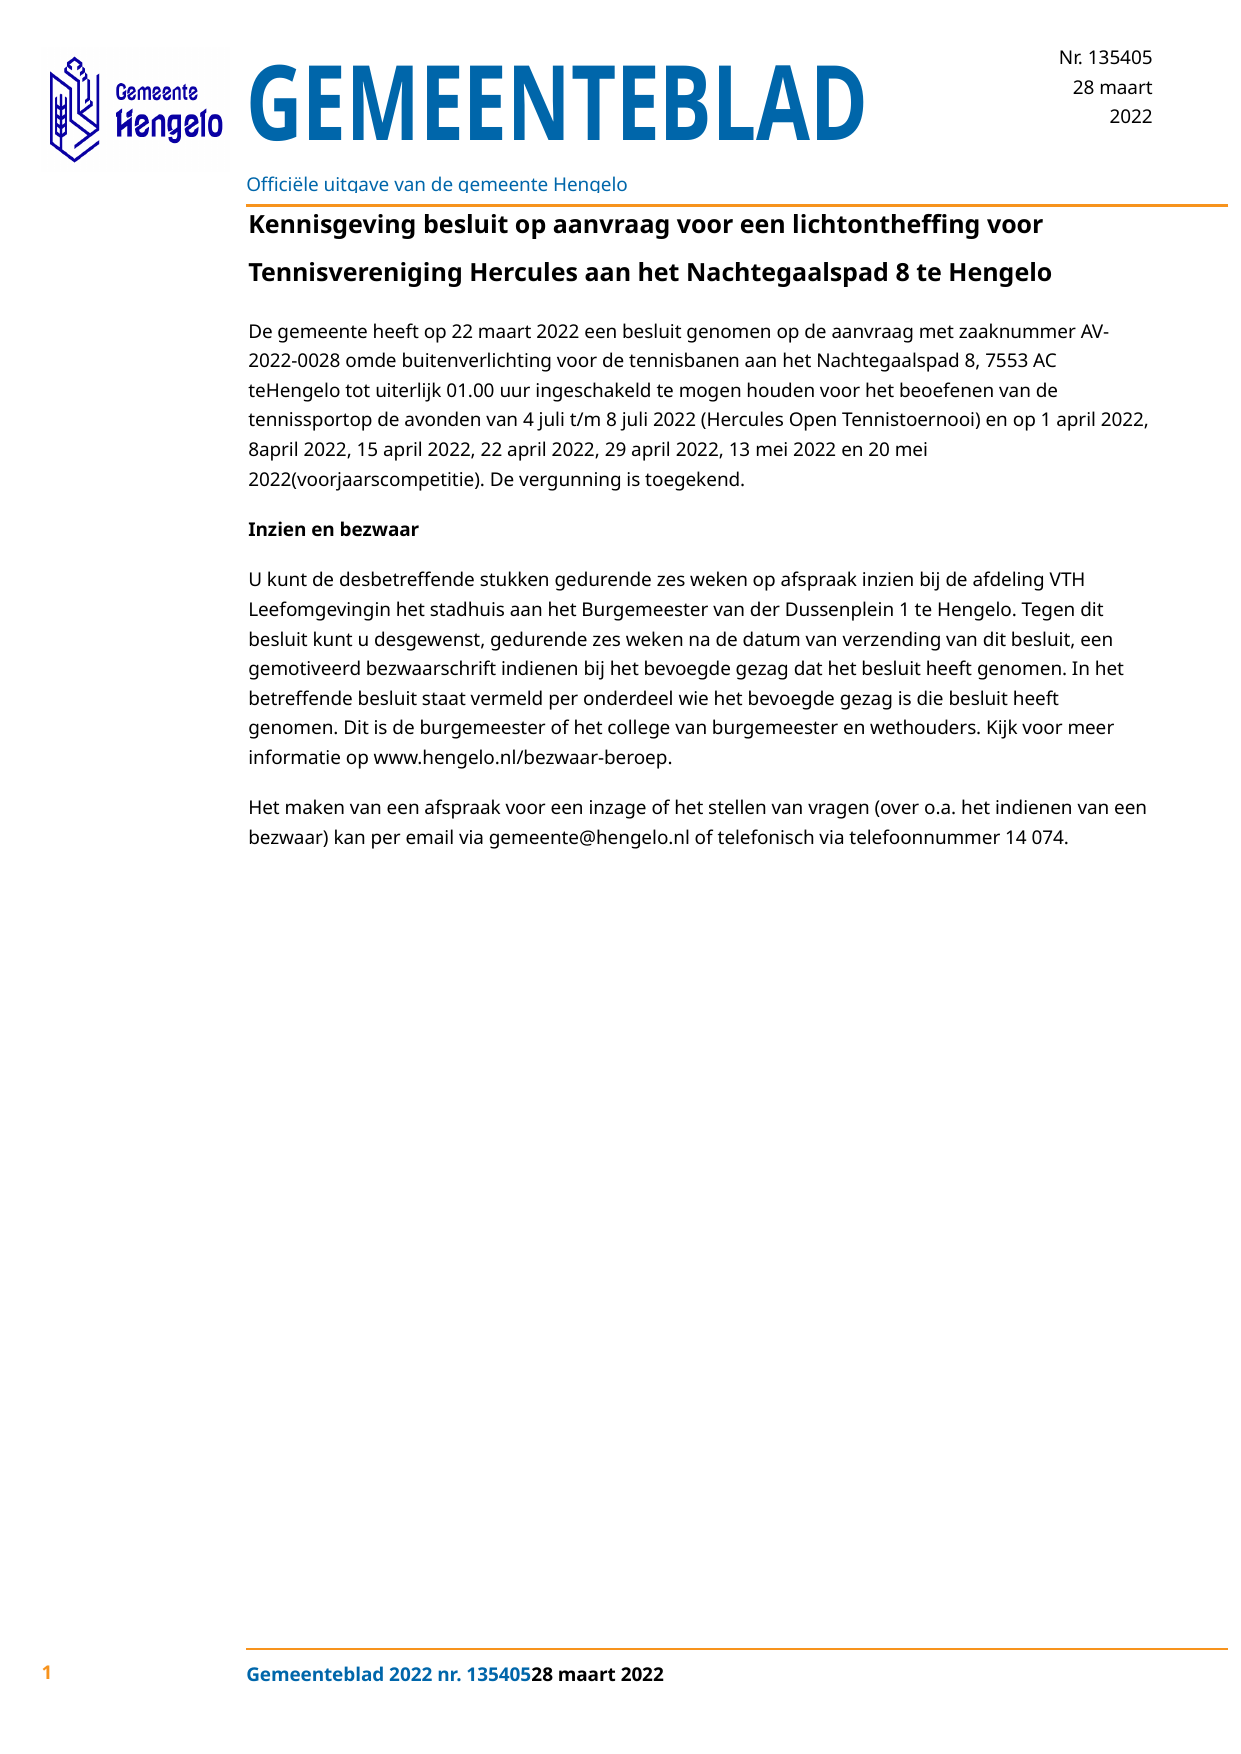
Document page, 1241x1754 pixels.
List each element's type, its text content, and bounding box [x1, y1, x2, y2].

text Het maken van een afspraak voor een inzage of het stellen van vragen (over o.a. het indienen van een bezwaar) kan per email via gemeente@hengelo.nl of telefonisch via telefoonnummer 14 074. [248, 794, 1152, 850]
text Kennisgeving besluit op aanvraag voor een lichtontheffing voor Tennisvereniging Hercules aan het Nachtegaalspad 8 te Hengelo [248, 207, 1152, 288]
text De gemeente heeft op 22 maart 2022 een besluit genomen op de aanvraag met zaaknummer AV-2022-0028 omde buitenverlichting voor de tennisbanen aan het Nachtegaalspad 8, 7553 AC teHengelo tot uiterlijk 01.00 uur ingeschakeld te mogen houden voor het beoefenen van de tennissportop de avonden van 4 juli t/m 8 juli 2022 (Hercules Open Tennistoernooi) en op 1 april 2022, 8april 2022, 15 april 2022, 22 april 2022, 29 april 2022, 13 mei 2022 en 20 mei 2022(voorjaarscompetitie). De vergunning is toegekend. [248, 318, 1152, 492]
text U kunt de desbetreffende stukken gedurende zes weken op afspraak inzien bij de afdeling VTH Leefomgevingin het stadhuis aan het Burgemeester van der Dussenplein 1 te Hengelo. Tegen dit besluit kunt u desgewenst, gedurende zes weken na de datum van verzending van dit besluit, een gemotiveerd bezwaarschrift indienen bij het bevoegde gezag dat het besluit heeft genomen. In het betreffende besluit staat vermeld per onderdeel wie het bevoegde gezag is die besluit heeft genomen. Dit is de burgemeester of het college van burgemeester en wethouders. Kijk voor meer informatie op www.hengelo.nl/bezwaar-beroep. [248, 567, 1152, 770]
text Inzien en bezwaar [248, 516, 1152, 542]
picture [41, 47, 231, 172]
